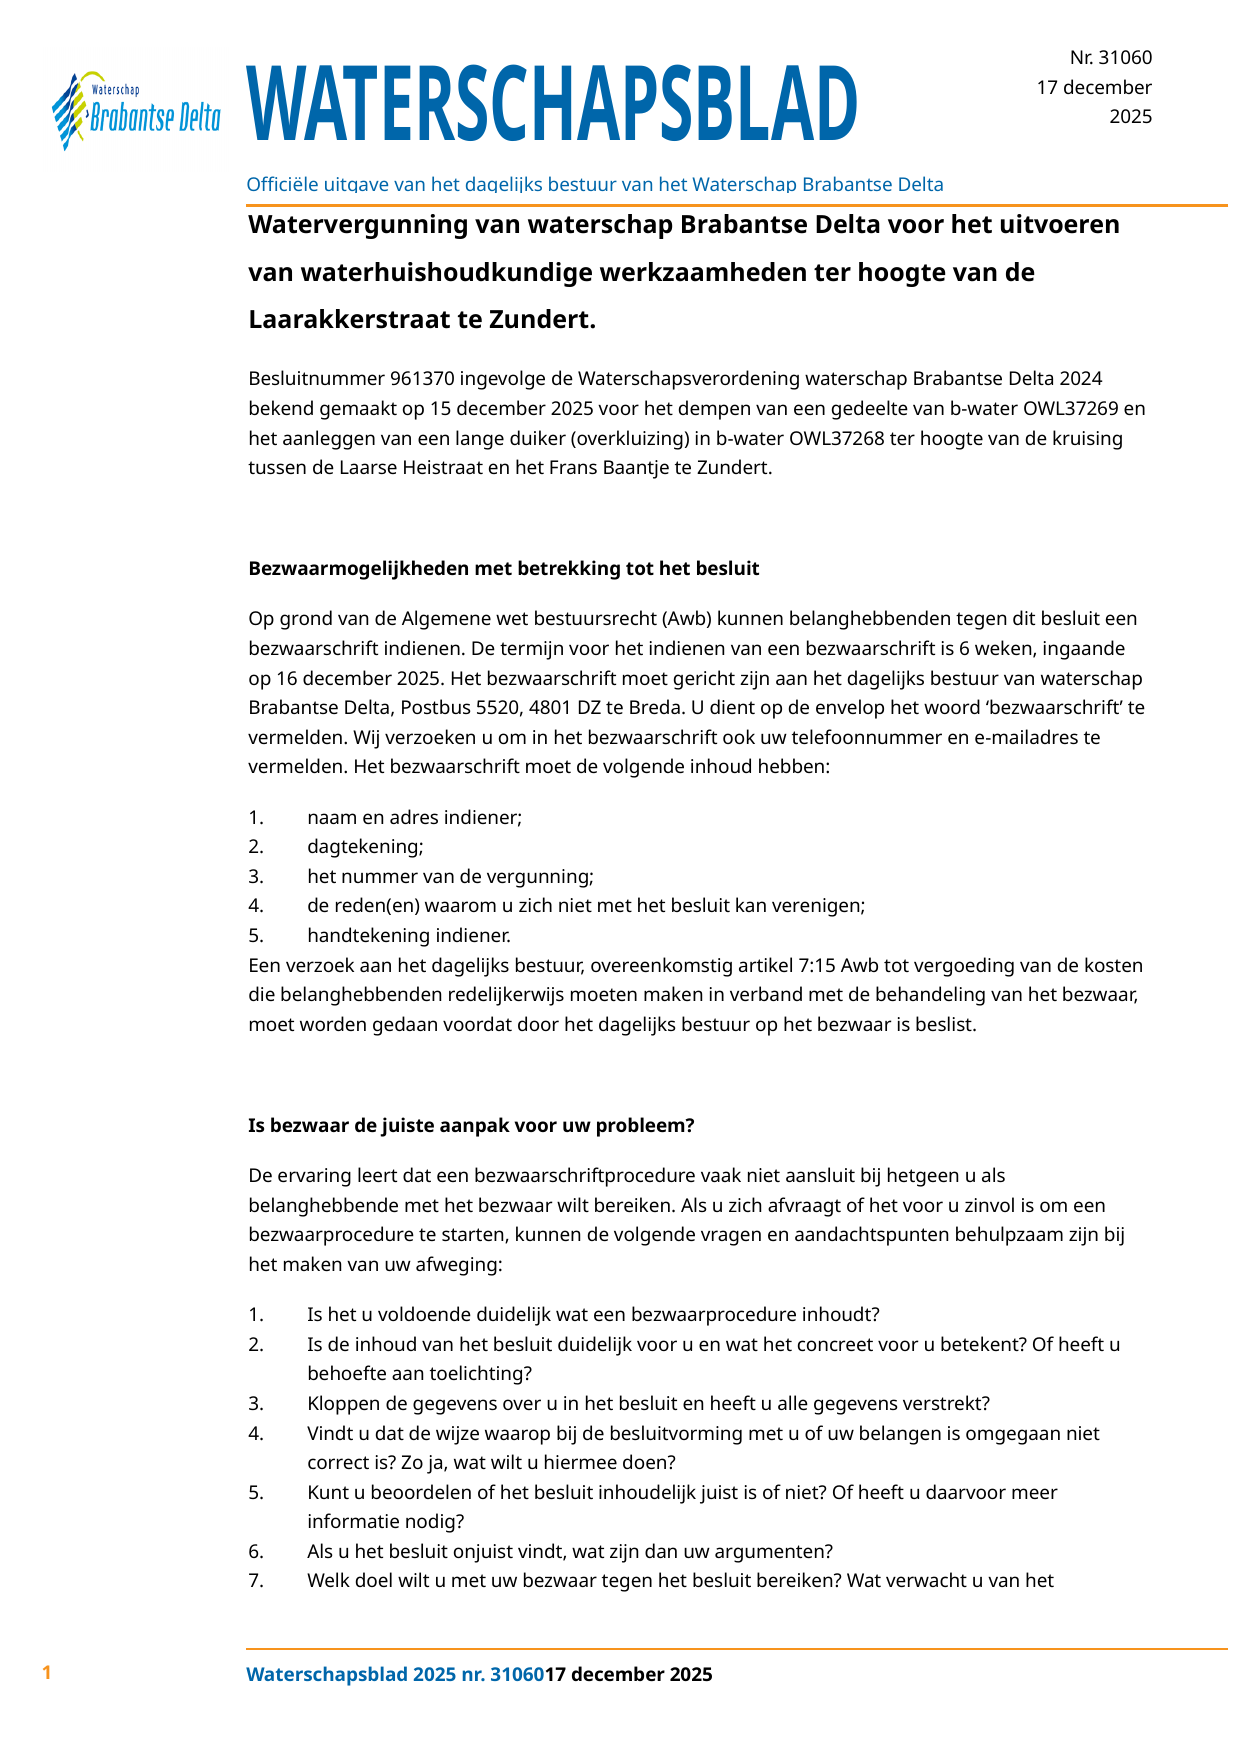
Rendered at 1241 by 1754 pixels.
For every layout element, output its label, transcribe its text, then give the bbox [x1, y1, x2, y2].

list handtekening indiener. [248, 922, 1152, 948]
list Als u het besluit onjuist vindt, wat zijn dan uw argumenten? [248, 1538, 1152, 1564]
list Kloppen de gegevens over u in het besluit en heeft u alle gegevens verstrekt? [248, 1390, 1152, 1416]
text Bezwaarmogelijkheden met betrekking tot het besluit [248, 555, 1152, 581]
list het nummer van de vergunning; [248, 863, 1152, 889]
list Is het u voldoende duidelijk wat een bezwaarprocedure inhoudt? [248, 1301, 1152, 1327]
list Vindt u dat de wijze waarop bij de besluitvorming met u of uw belangen is omgegaan niet correct is? Zo ja, wat wilt u hiermee doen? [248, 1420, 1152, 1475]
list naam en adres indiener; [248, 804, 1152, 829]
list Kunt u beoordelen of het besluit inhoudelijk juist is of niet? Of heeft u daarvoor meer informatie nodig? [248, 1479, 1152, 1534]
text Besluitnummer 961370 ingevolge de Waterschapsverordening waterschap Brabantse Delta 2024 bekend gemaakt op 15 december 2025 voor het dempen van een gedeelte van b-water OWL37269 en het aanleggen van een lange duiker (overkluizing) in b-water OWL37268 ter hoogte van de kruising tussen de Laarse Heistraat en het Frans Baantje te Zundert. [248, 366, 1152, 480]
text De ervaring leert dat een bezwaarschriftprocedure vaak niet aansluit bij hetgeen u als belanghebbende met het bezwaar wilt bereiken. Als u zich afvraagt of het voor u zinvol is om een bezwaarprocedure te starten, kunnen de volgende vragen en aandachtspunten behulpzaam zijn bij het maken van uw afweging: [248, 1162, 1152, 1277]
text Is bezwaar de juiste aanpak voor uw probleem? [248, 1112, 1152, 1137]
list Is de inhoud van het besluit duidelijk voor u en wat het concreet voor u betekent? Of heeft u behoefte aan toelichting? [248, 1331, 1152, 1386]
text Watervergunning van waterschap Brabantse Delta voor het uitvoeren van waterhuishoudkundige werkzaamheden ter hoogte van de Laarakkerstraat te Zundert. [248, 207, 1152, 336]
list Welk doel wilt u met uw bezwaar tegen het besluit bereiken? Wat verwacht u van het [248, 1568, 1152, 1593]
text Een verzoek aan het dagelijks bestuur, overeenkomstig artikel 7:15 Awb tot vergoeding van de kosten die belanghebbenden redelijkerwijs moeten maken in verband met de behandeling van het bezwaar, moet worden gedaan voordat door het dagelijks bestuur op het bezwaar is beslist. [248, 952, 1152, 1037]
list dagtekening; [248, 833, 1152, 859]
list de reden(en) waarom u zich niet met het besluit kan verenigen; [248, 893, 1152, 918]
picture [41, 47, 231, 172]
text Op grond van de Algemene wet bestuursrecht (Awb) kunnen belanghebbenden tegen dit besluit een bezwaarschrift indienen. De termijn voor het indienen van een bezwaarschrift is 6 weken, ingaande op 16 december 2025. Het bezwaarschrift moet gericht zijn aan het dagelijks bestuur van waterschap Brabantse Delta, Postbus 5520, 4801 DZ te Breda. U dient op de envelop het woord ‘bezwaarschrift’ te vermelden. Wij verzoeken u om in het bezwaarschrift ook uw telefoonnummer en e‑mailadres te vermelden. Het bezwaarschrift moet de volgende inhoud hebben: [248, 606, 1152, 779]
